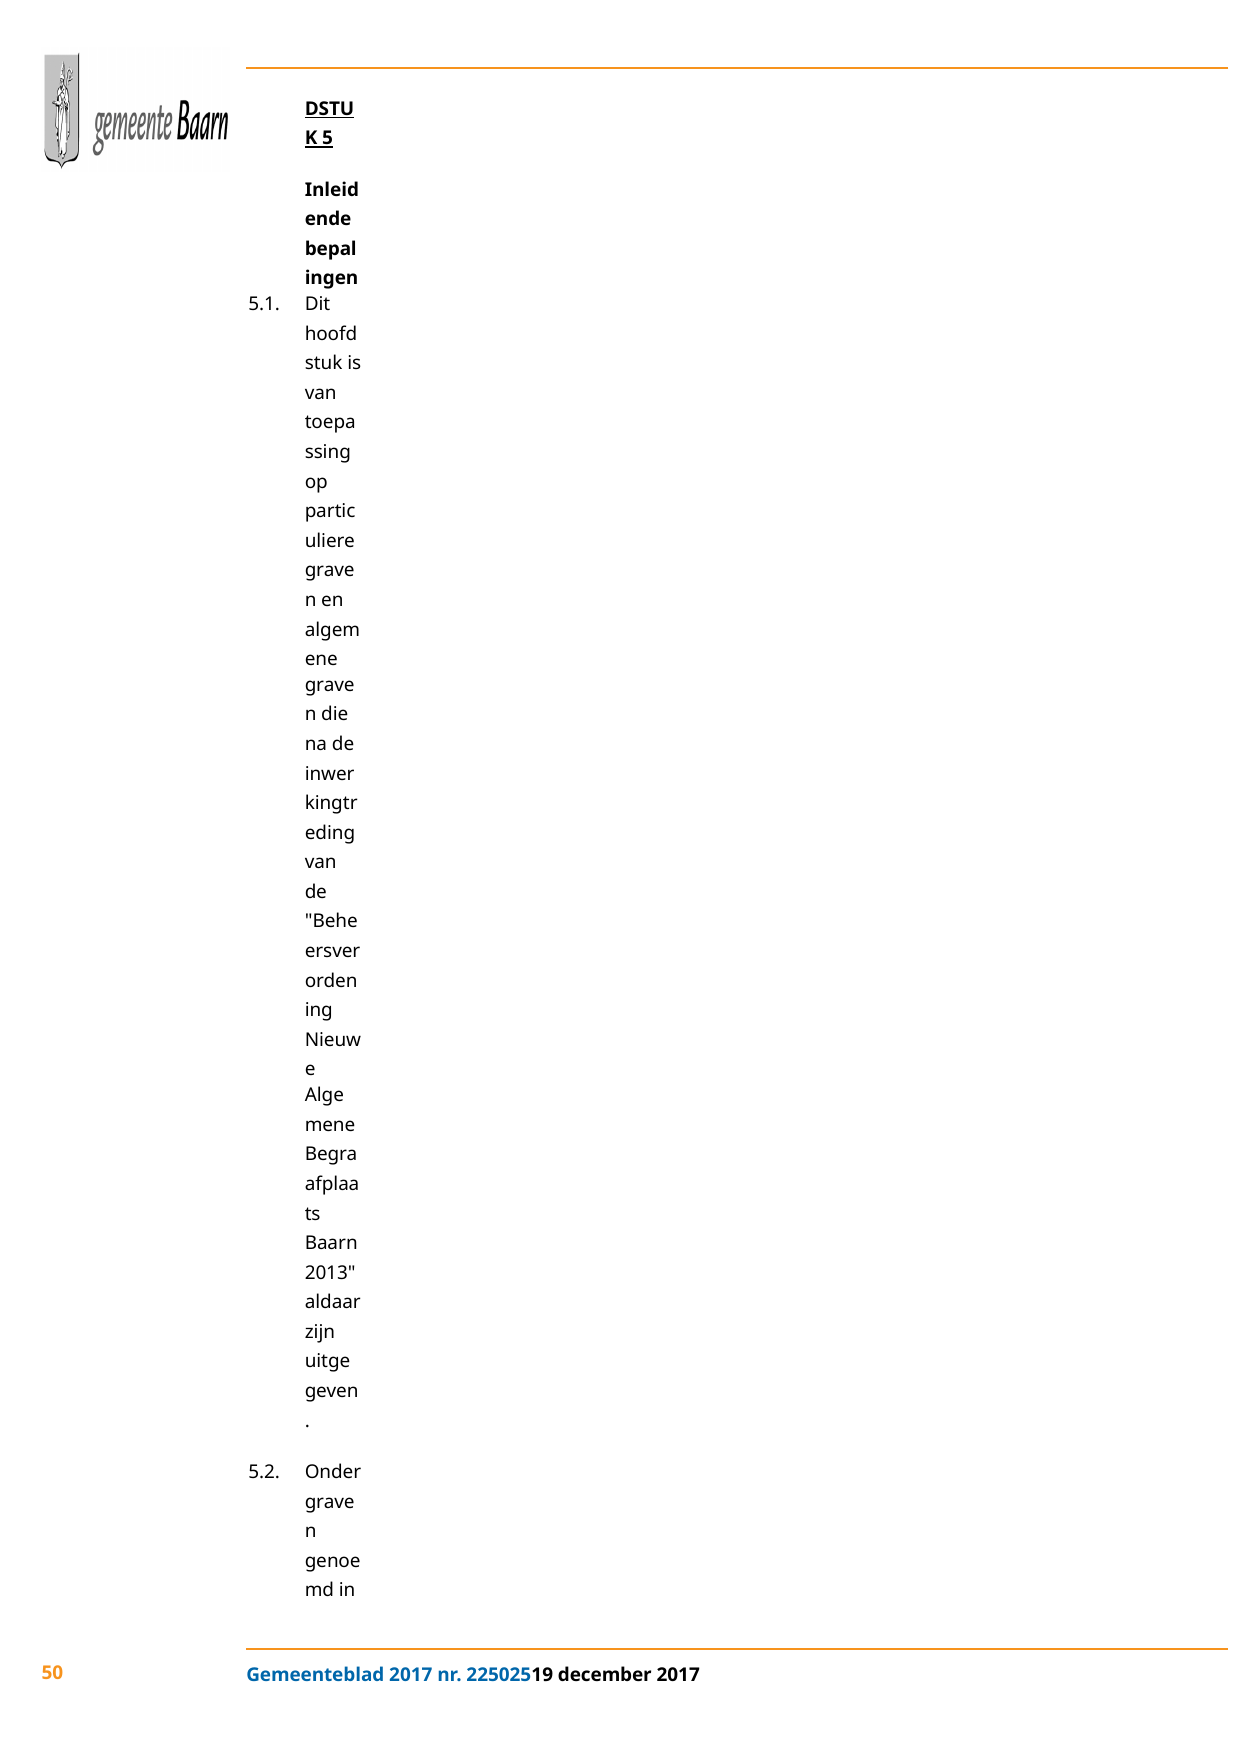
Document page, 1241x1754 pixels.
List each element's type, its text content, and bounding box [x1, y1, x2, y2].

table_cell 5.2. [248, 1458, 304, 1602]
table_cell [418, 1081, 474, 1432]
table_cell [418, 95, 474, 150]
table_cell [248, 1433, 304, 1458]
table_cell [418, 176, 474, 290]
table_cell [248, 150, 304, 176]
table_cell [361, 95, 417, 150]
table_cell Inleidende bepalingen [305, 176, 361, 290]
table_cell [248, 671, 304, 1081]
table_cell DSTUK 5 [305, 95, 361, 150]
table_cell [305, 150, 361, 176]
picture [41, 47, 231, 172]
table_cell graven die na de inwerkingtreding van de "Beheersverordening Nieuwe [305, 671, 361, 1081]
table_cell [418, 671, 474, 1081]
table_cell [418, 1433, 474, 1458]
table_cell [361, 176, 417, 290]
table_cell [418, 1458, 474, 1602]
table_cell [305, 1433, 361, 1458]
table_cell [418, 150, 474, 176]
table_cell 5.1. [248, 290, 304, 671]
table_cell [248, 95, 304, 150]
table_cell [361, 1433, 417, 1458]
table_cell [361, 150, 417, 176]
table_cell Algemene Begraafplaats Baarn 2013" aldaar zijn uitgegeven. [305, 1081, 361, 1432]
table_cell [361, 1081, 417, 1432]
table_cell [418, 290, 474, 671]
table_cell [248, 1081, 304, 1432]
table_cell [361, 1458, 417, 1602]
table_cell [361, 290, 417, 671]
table_cell Onder graven genoemd in [305, 1458, 361, 1602]
table_cell Dit hoofdstuk is van toepassing op particuliere graven en algemene [305, 290, 361, 671]
table_cell [248, 176, 304, 290]
table_cell [361, 671, 417, 1081]
